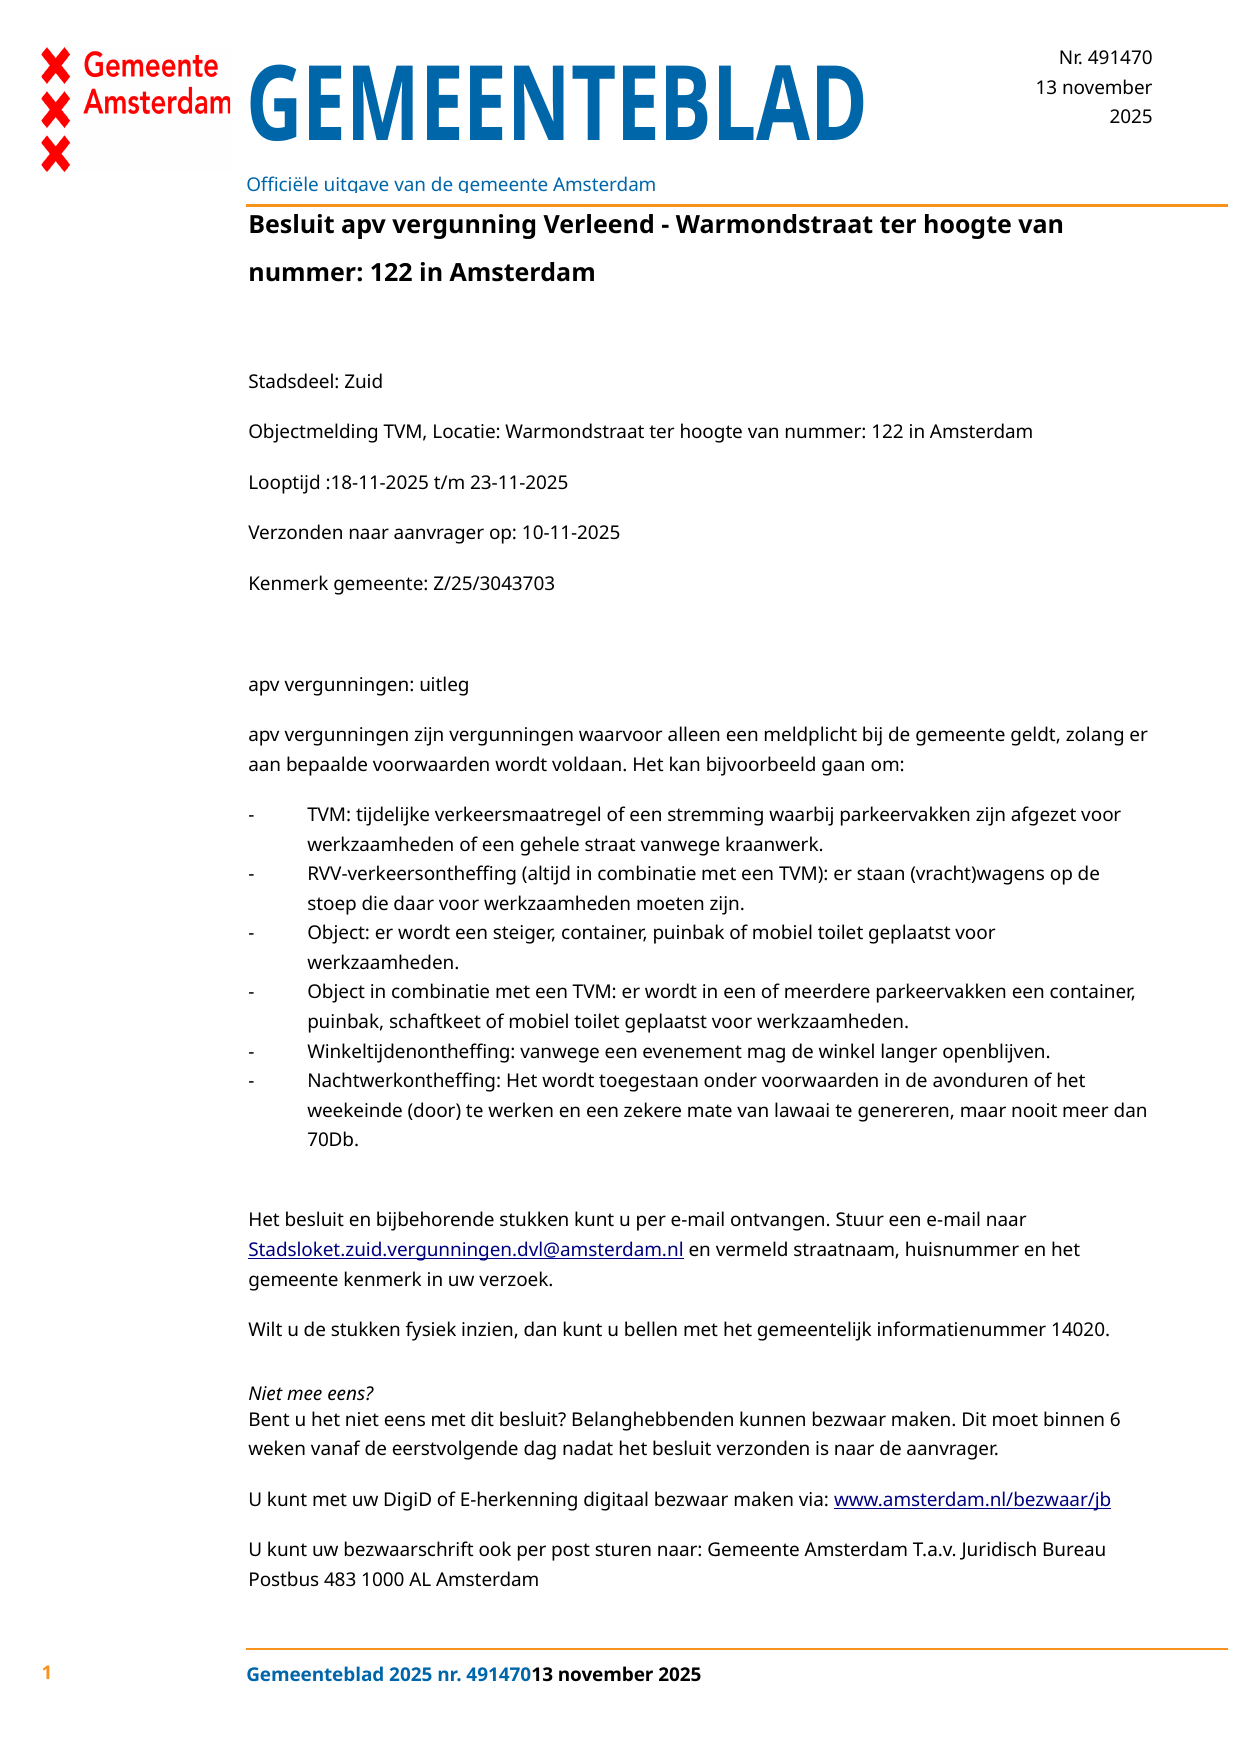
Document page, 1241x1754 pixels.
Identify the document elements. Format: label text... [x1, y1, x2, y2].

list TVM: tijdelijke verkeersmaatregel of een stremming waarbij parkeervakken zijn afgezet voor werkzaamheden of een gehele straat vanwege kraanwerk. [248, 801, 1152, 857]
text U kunt uw bezwaarschrift ook per post sturen naar: Gemeente Amsterdam T.a.v. Juridisch Bureau Postbus 483 1000 AL Amsterdam [248, 1536, 1152, 1592]
picture [41, 47, 231, 172]
text Bent u het niet eens met dit besluit? Belanghebbenden kunnen bezwaar maken. Dit moet binnen 6 weken vanaf de eerstvolgende dag nadat het besluit verzonden is naar de aanvrager. [248, 1406, 1152, 1461]
text Kenmerk gemeente: Z/25/3043703 [248, 570, 1152, 596]
text apv vergunningen: uitleg [248, 671, 1152, 697]
text Looptijd :18-11-2025 t/m 23-11-2025 [248, 469, 1152, 495]
text Verzonden naar aanvrager op: 10-11-2025 [248, 519, 1152, 545]
text apv vergunningen zijn vergunningen waarvoor alleen een meldplicht bij de gemeente geldt, zolang er aan bepaalde voorwaarden wordt voldaan. Het kan bijvoorbeeld gaan om: [248, 721, 1152, 777]
text Het besluit en bijbehorende stukken kunt u per e-mail ontvangen. Stuur een e-mail naar Stadsloket.zuid.vergunningen.dvl@amsterdam.nl en vermeld straatnaam, huisnummer en het gemeente kenmerk in uw verzoek. [248, 1207, 1152, 1292]
list RVV-verkeersontheffing (altijd in combinatie met een TVM): er staan (vracht)wagens op de stoep die daar voor werkzaamheden moeten zijn. [248, 860, 1152, 916]
text Besluit apv vergunning Verleend - Warmondstraat ter hoogte van nummer: 122 in Amsterdam [248, 207, 1152, 288]
list Nachtwerkontheffing: Het wordt toegestaan onder voorwaarden in de avonduren of het weekeinde (door) te werken en een zekere mate van lawaai te genereren, maar nooit meer dan 70Db. [248, 1067, 1152, 1152]
list Winkeltijdenontheffing: vanwege een evenement mag de winkel langer openblijven. [248, 1038, 1152, 1064]
text U kunt met uw DigiD of E-herkenning digitaal bezwaar maken via: www.amsterdam.nl/bezwaar/jb [248, 1486, 1152, 1512]
list Object: er wordt een steiger, container, puinbak of mobiel toilet geplaatst voor werkzaamheden. [248, 919, 1152, 975]
list Object in combinatie met een TVM: er wordt in een of meerdere parkeervakken een container, puinbak, schaftkeet of mobiel toilet geplaatst voor werkzaamheden. [248, 979, 1152, 1034]
text Objectmelding TVM, Locatie: Warmondstraat ter hoogte van nummer: 122 in Amsterdam [248, 419, 1152, 444]
text Wilt u de stukken fysiek inzien, dan kunt u bellen met het gemeentelijk informatienummer 14020. [248, 1316, 1152, 1342]
text Niet mee eens? [248, 1380, 1152, 1406]
text Stadsdeel: Zuid [248, 368, 1152, 394]
